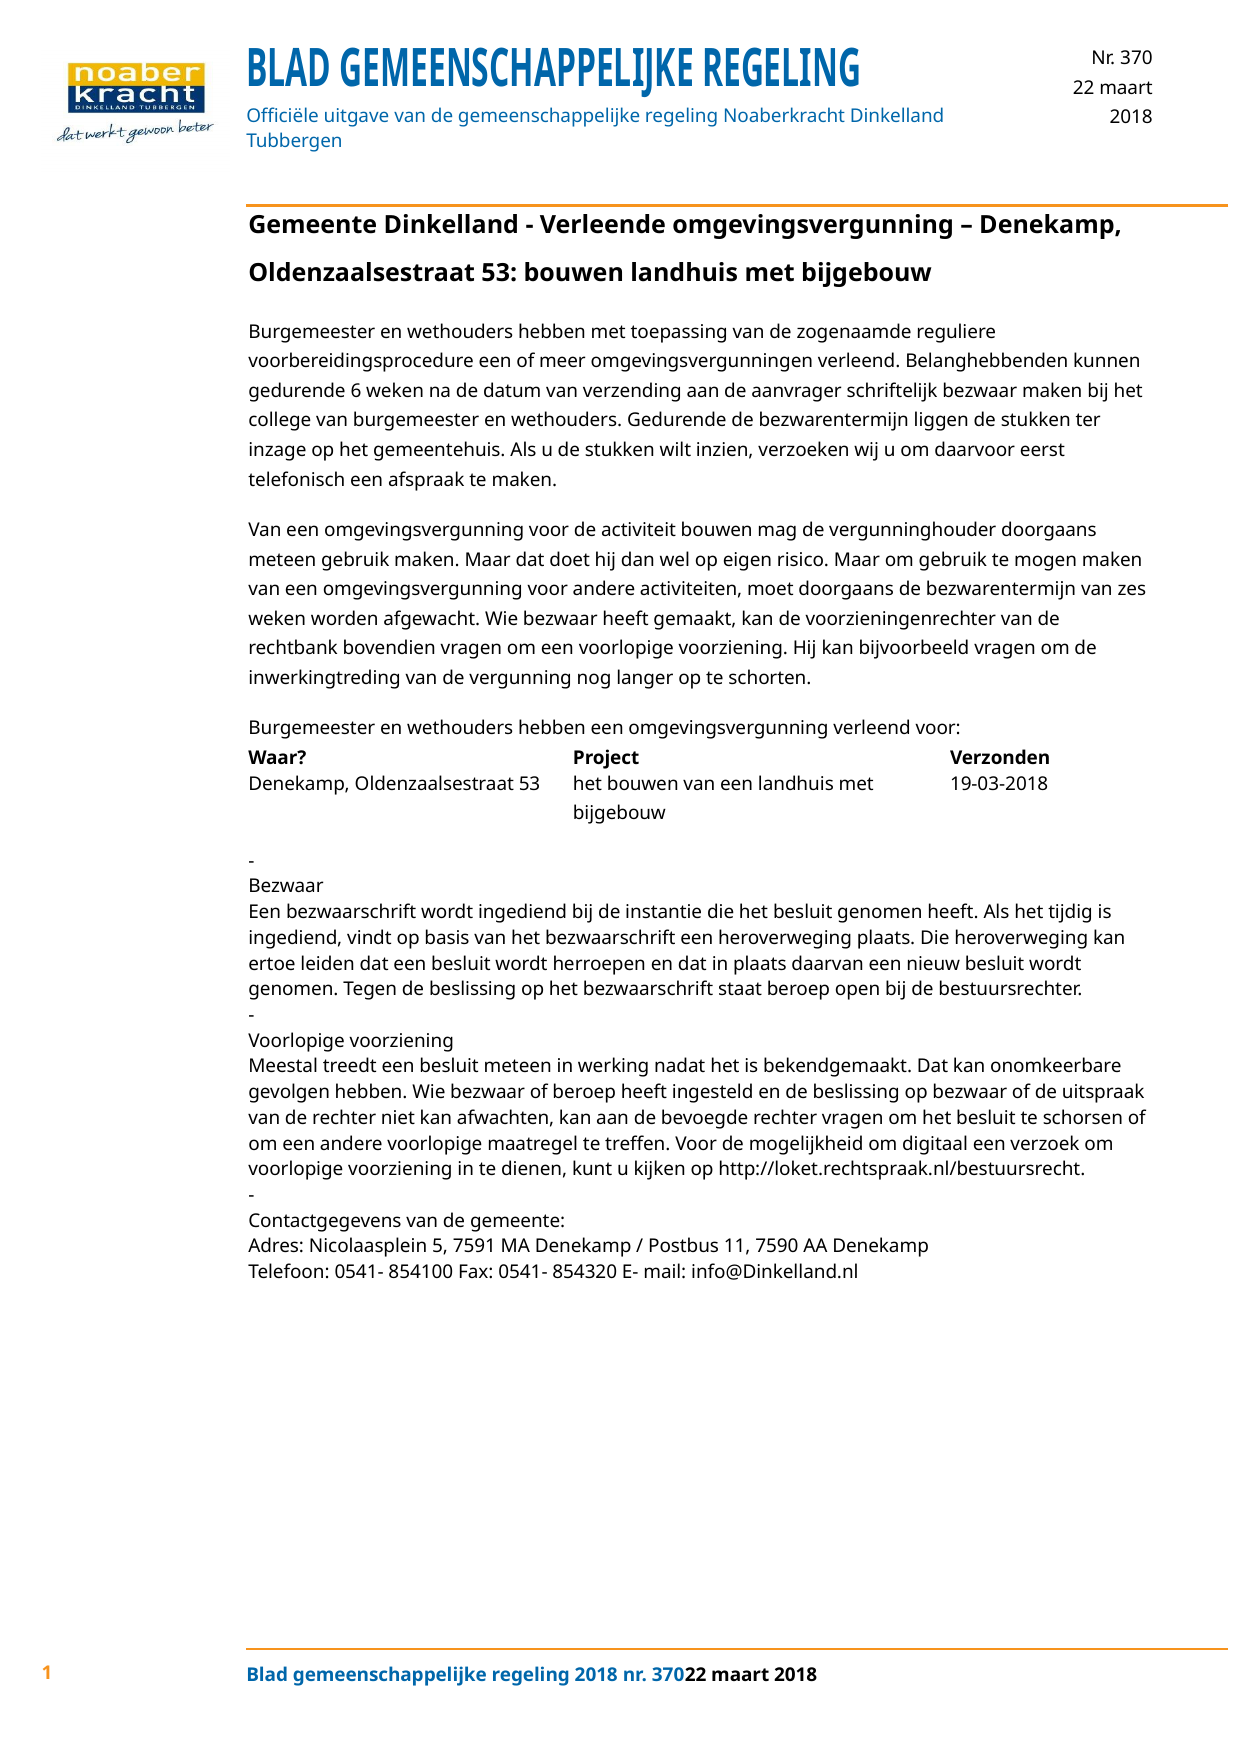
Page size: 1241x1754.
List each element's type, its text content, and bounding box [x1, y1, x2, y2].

table_header Project [573, 744, 950, 770]
text - [248, 1001, 1152, 1027]
text Burgemeester en wethouders hebben een omgevingsvergunning verleend voor: [248, 714, 1152, 740]
text Bezwaar [248, 872, 1152, 898]
text - [248, 1181, 1152, 1207]
table_header Waar? [248, 744, 573, 770]
text Meestal treedt een besluit meteen in werking nadat het is bekendgemaakt. Dat kan onomkeerbare gevolgen hebben. Wie bezwaar of beroep heeft ingesteld en de beslissing op bezwaar of de uitspraak van de rechter niet kan afwachten, kan aan de bevoegde rechter vragen om het besluit te schorsen of om een andere voorlopige maatregel te treffen. Voor de mogelijkheid om digitaal een verzoek om voorlopige voorziening in te dienen, kunt u kijken op http://loket.rechtspraak.nl/bestuursrecht. [248, 1053, 1152, 1181]
table_cell 19-03-2018 [950, 770, 1152, 825]
text Gemeente Dinkelland - Verleende omgevingsvergunning – Denekamp, Oldenzaalsestraat 53: bouwen landhuis met bijgebouw [248, 207, 1152, 288]
text - [248, 847, 1152, 872]
text Adres: Nicolaasplein 5, 7591 MA Denekamp / Postbus 11, 7590 AA Denekamp [248, 1233, 1152, 1258]
table_cell Denekamp, Oldenzaalsestraat 53 [248, 770, 573, 825]
text Voorlopige voorziening [248, 1027, 1152, 1053]
table_cell het bouwen van een landhuis met bijgebouw [573, 770, 950, 825]
text Van een omgevingsvergunning voor de activiteit bouwen mag de vergunninghouder doorgaans meteen gebruik maken. Maar dat doet hij dan wel op eigen risico. Maar om gebruik te mogen maken van een omgevingsvergunning voor andere activiteiten, moet doorgaans de bezwarentermijn van zes weken worden afgewacht. Wie bezwaar heeft gemaakt, kan de voorzieningenrechter van de rechtbank bovendien vragen om een voorlopige voorziening. Hij kan bijvoorbeeld vragen om de inwerkingtreding van de vergunning nog langer op te schorten. [248, 516, 1152, 690]
text Telefoon: 0541- 854100 Fax: 0541- 854320 E- mail: info@Dinkelland.nl [248, 1258, 1152, 1284]
text Burgemeester en wethouders hebben met toepassing van de zogenaamde reguliere voorbereidingsprocedure een of meer omgevingsvergunningen verleend. Belanghebbenden kunnen gedurende 6 weken na de datum van verzending aan de aanvrager schriftelijk bezwaar maken bij het college van burgemeester en wethouders. Gedurende de bezwarentermijn liggen de stukken ter inzage op het gemeentehuis. Als u de stukken wilt inzien, verzoeken wij u om daarvoor eerst telefonisch een afspraak te maken. [248, 318, 1152, 492]
text Een bezwaarschrift wordt ingediend bij de instantie die het besluit genomen heeft. Als het tijdig is ingediend, vindt op basis van het bezwaarschrift een heroverweging plaats. Die heroverweging kan ertoe leiden dat een besluit wordt herroepen en dat in plaats daarvan een nieuw besluit wordt genomen. Tegen de beslissing op het bezwaarschrift staat beroep open bij de bestuursrechter. [248, 898, 1152, 1001]
table_header Verzonden [950, 744, 1152, 770]
picture [41, 47, 231, 172]
text Contactgegevens van de gemeente: [248, 1207, 1152, 1233]
